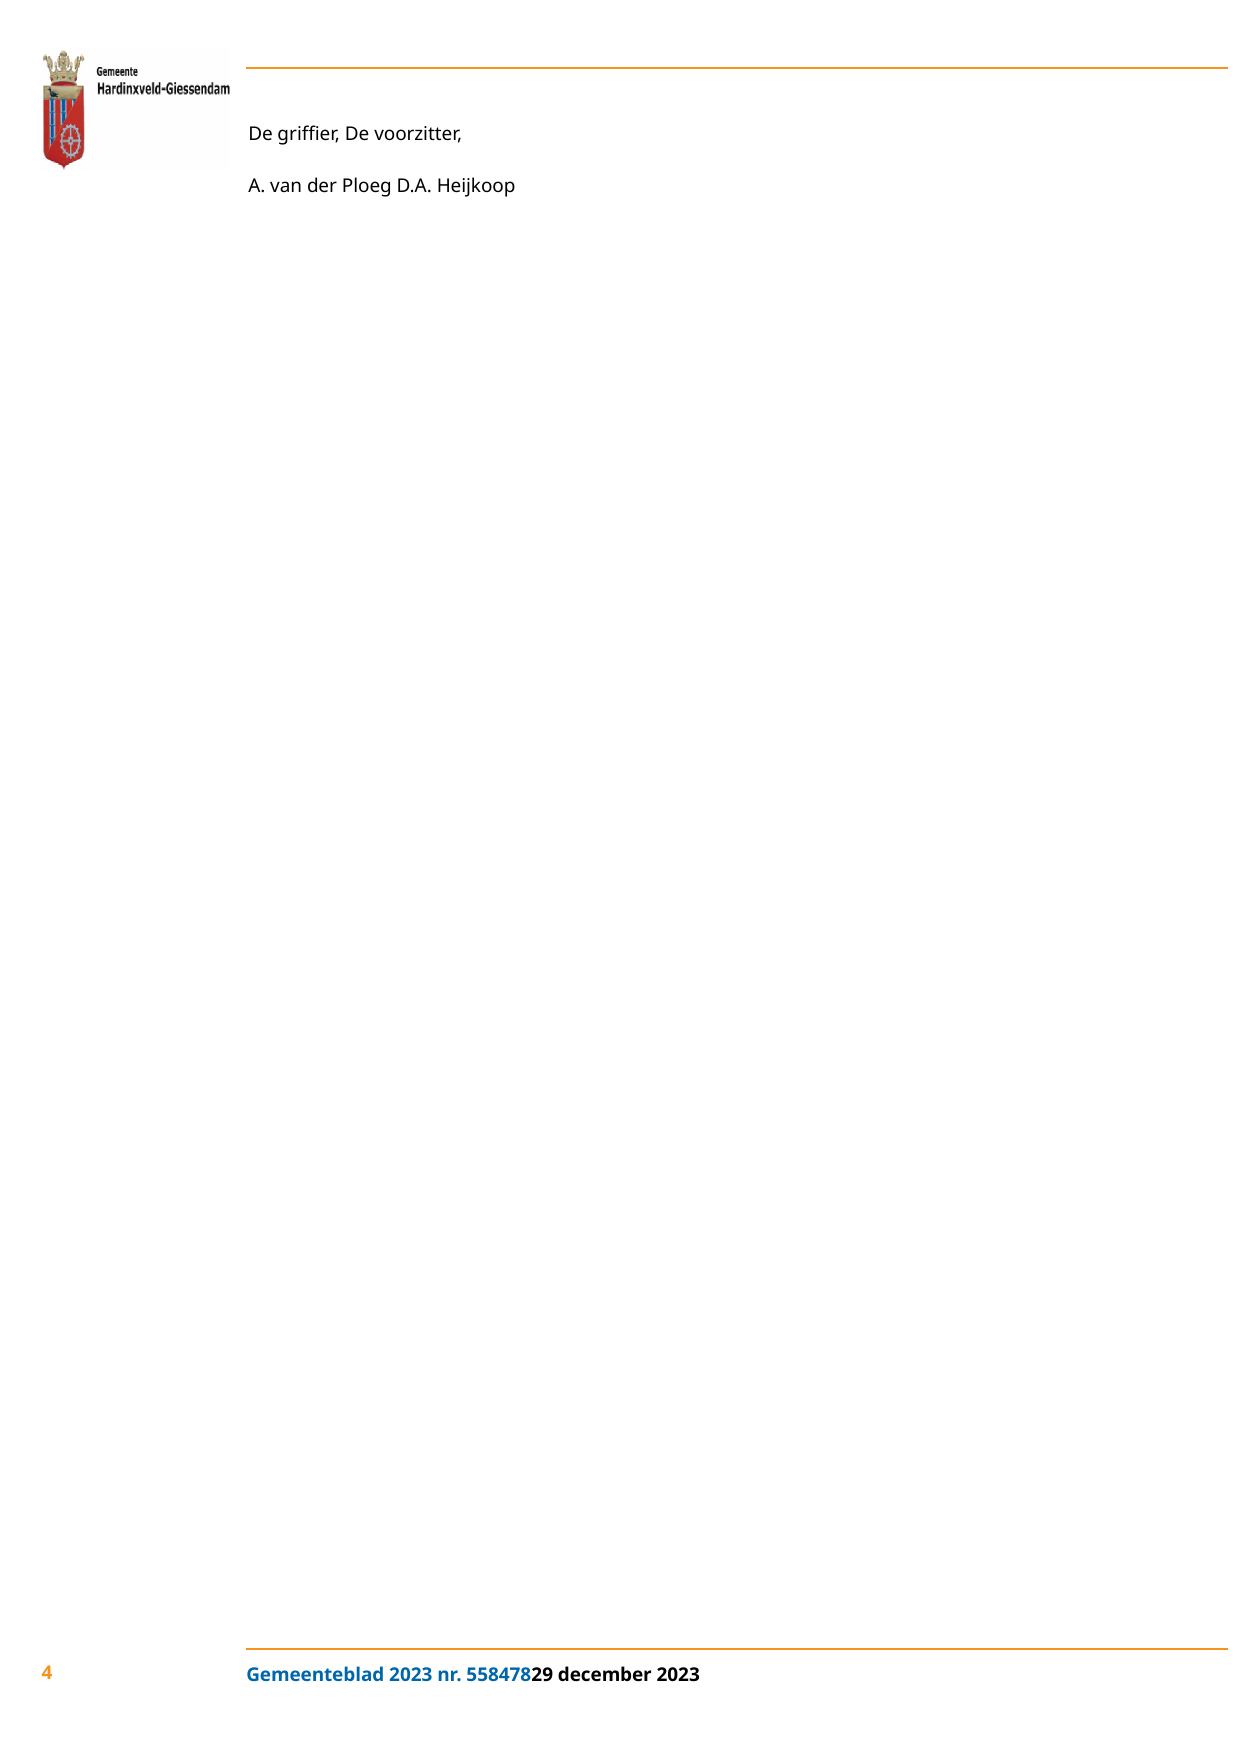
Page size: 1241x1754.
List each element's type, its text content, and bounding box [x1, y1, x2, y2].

picture [41, 47, 231, 172]
text A. van der Ploeg D.A. Heijkoop [248, 172, 1152, 198]
text De griffier, De voorzitter, [248, 121, 1152, 146]
